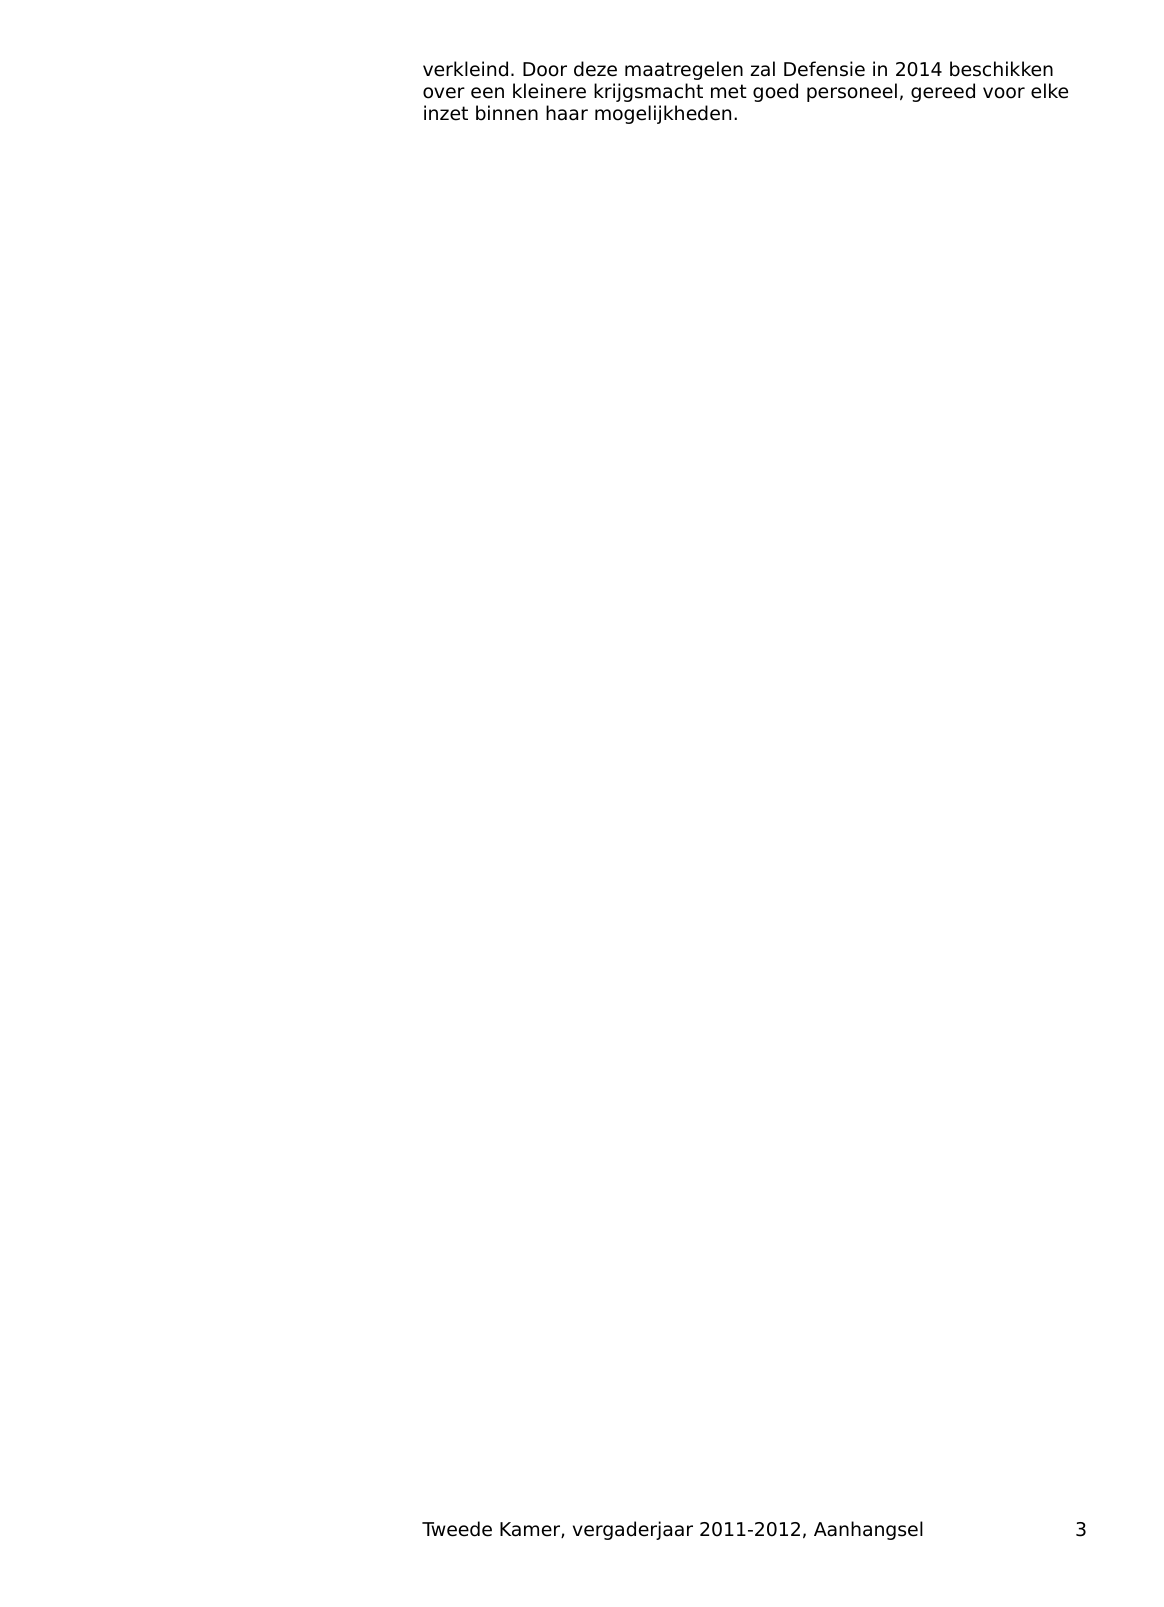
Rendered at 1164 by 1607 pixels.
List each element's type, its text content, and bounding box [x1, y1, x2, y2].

text verkleind. Door deze maatregelen zal Defensie in 2014 beschikken over een kleinere krijgsmacht met goed personeel, gereed voor elke inzet binnen haar mogelijkheden. [422, 59, 1087, 125]
